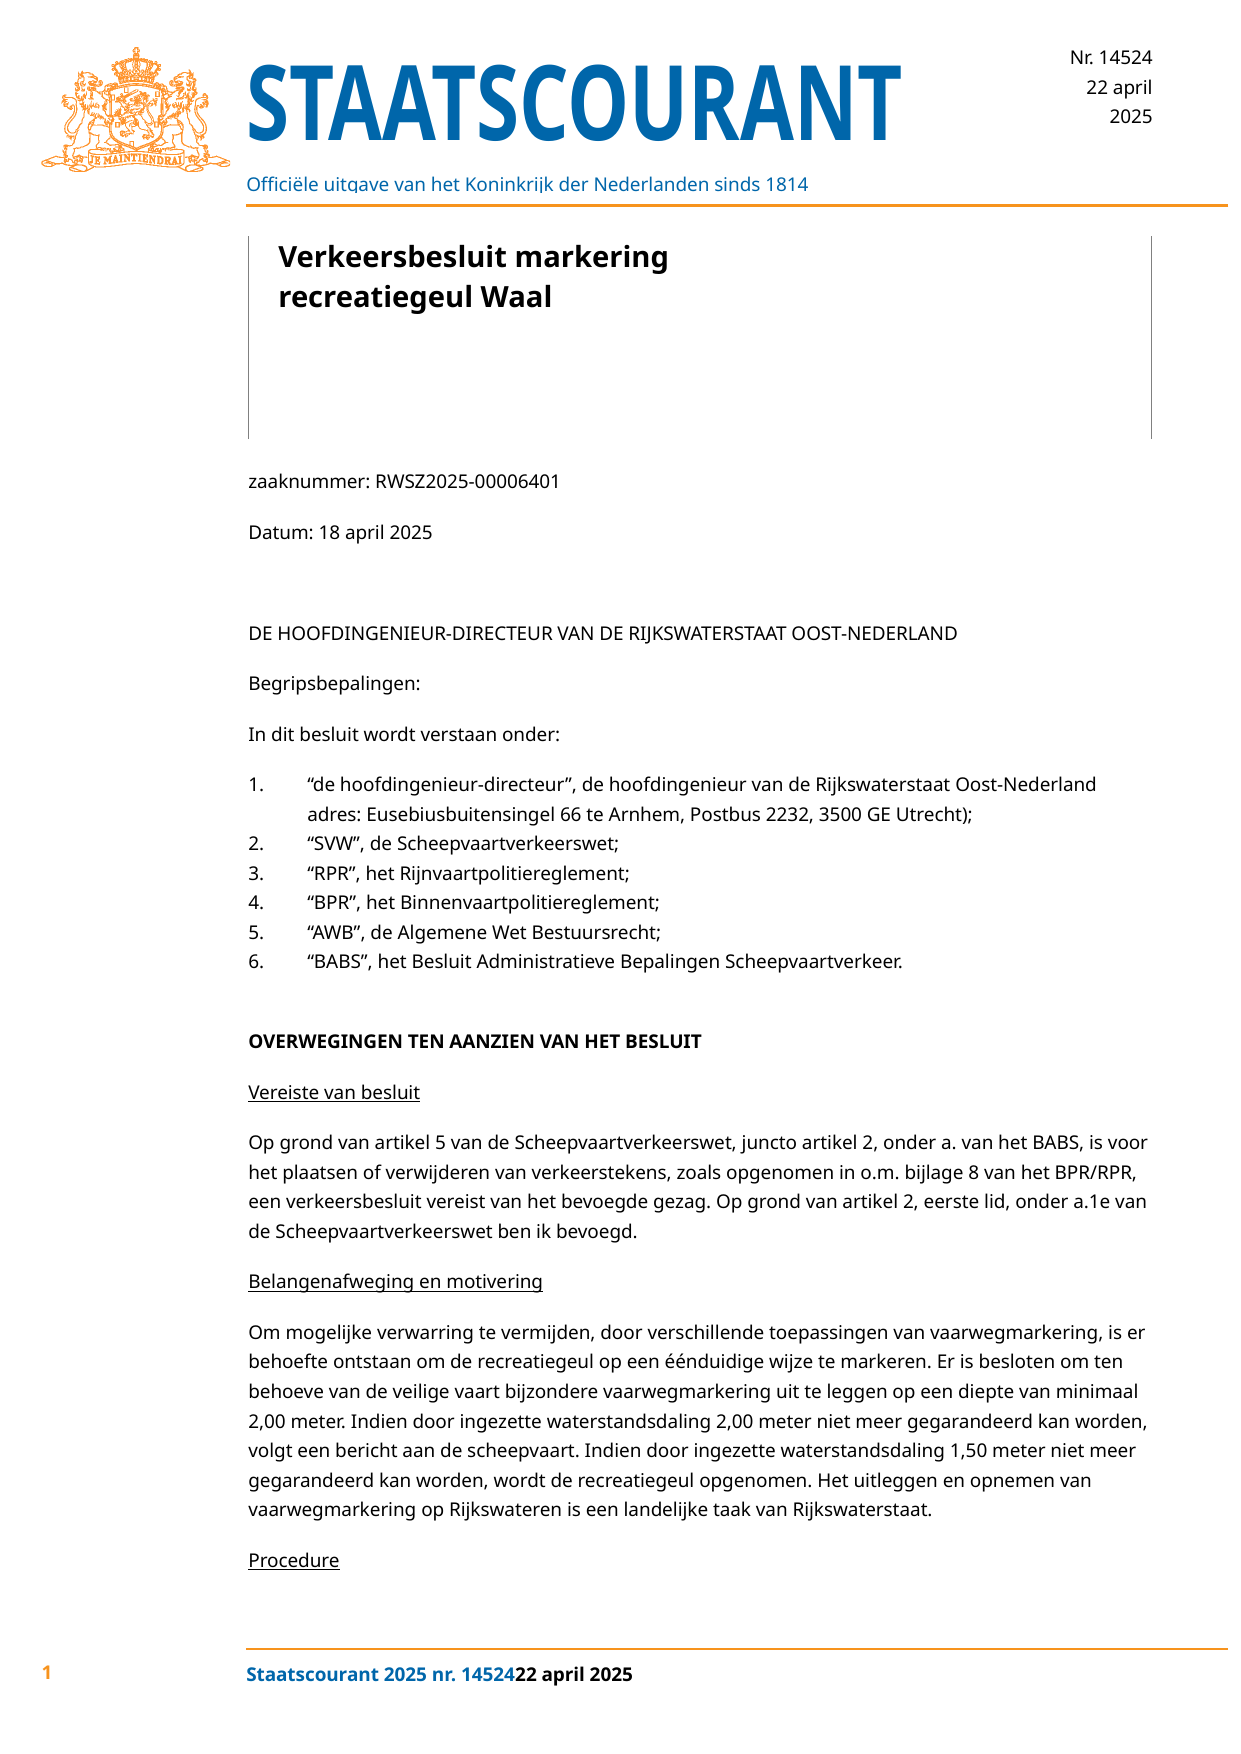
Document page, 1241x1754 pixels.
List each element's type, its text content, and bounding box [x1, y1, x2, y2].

text Om mogelijke verwarring te vermijden, door verschillende toepassingen van vaarwegmarkering, is er behoefte ontstaan om de recreatiegeul op een éénduidige wijze te markeren. Er is besloten om ten behoeve van de veilige vaart bijzondere vaarwegmarkering uit te leggen op een diepte van minimaal 2,00 meter. Indien door ingezette waterstandsdaling 2,00 meter niet meer gegarandeerd kan worden, volgt een bericht aan de scheepvaart. Indien door ingezette waterstandsdaling 1,50 meter niet meer gegarandeerd kan worden, wordt de recreatiegeul opgenomen. Het uitleggen en opnemen van vaarwegmarkering op Rijkswateren is een landelijke taak van Rijkswaterstaat. [248, 1319, 1152, 1522]
list “AWB”, de Algemene Wet Bestuursrecht; [248, 919, 1152, 945]
table_header [850, 414, 1151, 439]
text Datum: 18 april 2025 [248, 519, 1152, 545]
table_header [1090, 236, 1151, 413]
text Belangenafweging en motivering [248, 1269, 1152, 1294]
list “BABS”, het Besluit Administratieve Bepalingen Scheepvaartverkeer. [248, 949, 1152, 974]
table_header Verkeersbesluit markering recreatiegeul Waal [249, 236, 850, 439]
list “RPR”, het Rijnvaartpolitiereglement; [248, 860, 1152, 886]
text Vereiste van besluit [248, 1079, 1152, 1105]
picture [912, 236, 1090, 414]
text Op grond van artikel 5 van de Scheepvaartverkeerswet, juncto artikel 2, onder a. van het BABS, is voor het plaatsen of verwijderen van verkeerstekens, zoals opgenomen in o.m. bijlage 8 van het BPR/RPR, een verkeersbesluit vereist van het bevoegde gezag. Op grond van artikel 2, eerste lid, onder a.1e van de Scheepvaartverkeerswet ben ik bevoegd. [248, 1129, 1152, 1244]
text DE HOOFDINGENIEUR-DIRECTEUR VAN DE RIJKSWATERSTAAT OOST-NEDERLAND [248, 620, 1152, 646]
picture [41, 47, 231, 172]
table_header [850, 236, 912, 413]
text zaaknummer: RWSZ2025-00006401 [248, 469, 1152, 494]
text OVERWEGINGEN TEN AANZIEN VAN HET BESLUIT [248, 1029, 1152, 1054]
list “de hoofdingenieur-directeur”, de hoofdingenieur van de Rijkswaterstaat Oost-Nederland adres: Eusebiusbuitensingel 66 te Arnhem, Postbus 2232, 3500 GE Utrecht); [248, 771, 1152, 826]
list “SVW”, de Scheepvaartverkeerswet; [248, 830, 1152, 856]
text Begripsbepalingen: [248, 670, 1152, 696]
list “BPR”, het Binnenvaartpolitiereglement; [248, 889, 1152, 915]
text In dit besluit wordt verstaan onder: [248, 721, 1152, 746]
text Procedure [248, 1547, 1152, 1573]
